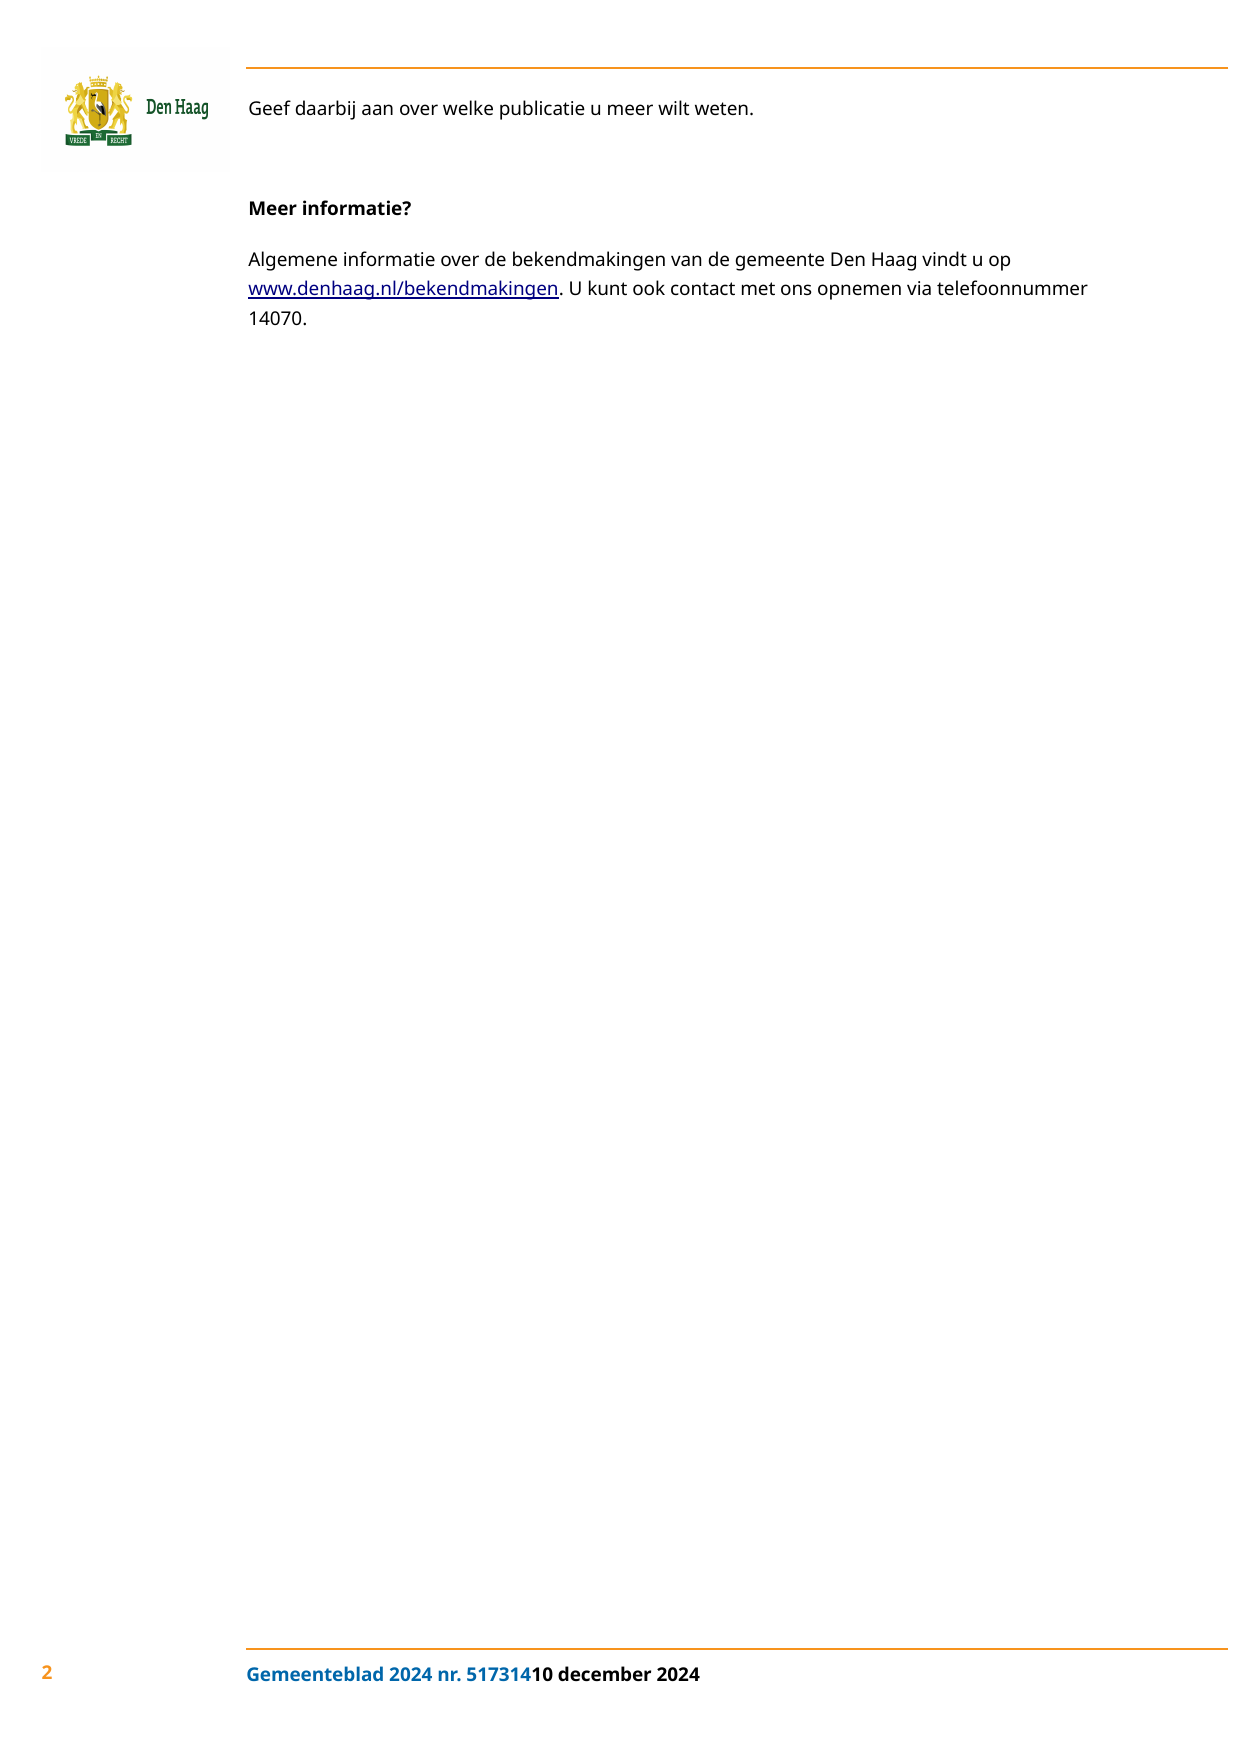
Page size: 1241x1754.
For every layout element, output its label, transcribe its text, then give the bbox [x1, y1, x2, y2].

text Meer informatie? [248, 196, 1152, 221]
text Geef daarbij aan over welke publicatie u meer wilt weten. [248, 95, 1152, 121]
text Algemene informatie over de bekendmakingen van de gemeente Den Haag vindt u op www.denhaag.nl/bekendmakingen. U kunt ook contact met ons opnemen via telefoonnummer 14070. [248, 246, 1152, 331]
picture [41, 47, 231, 172]
